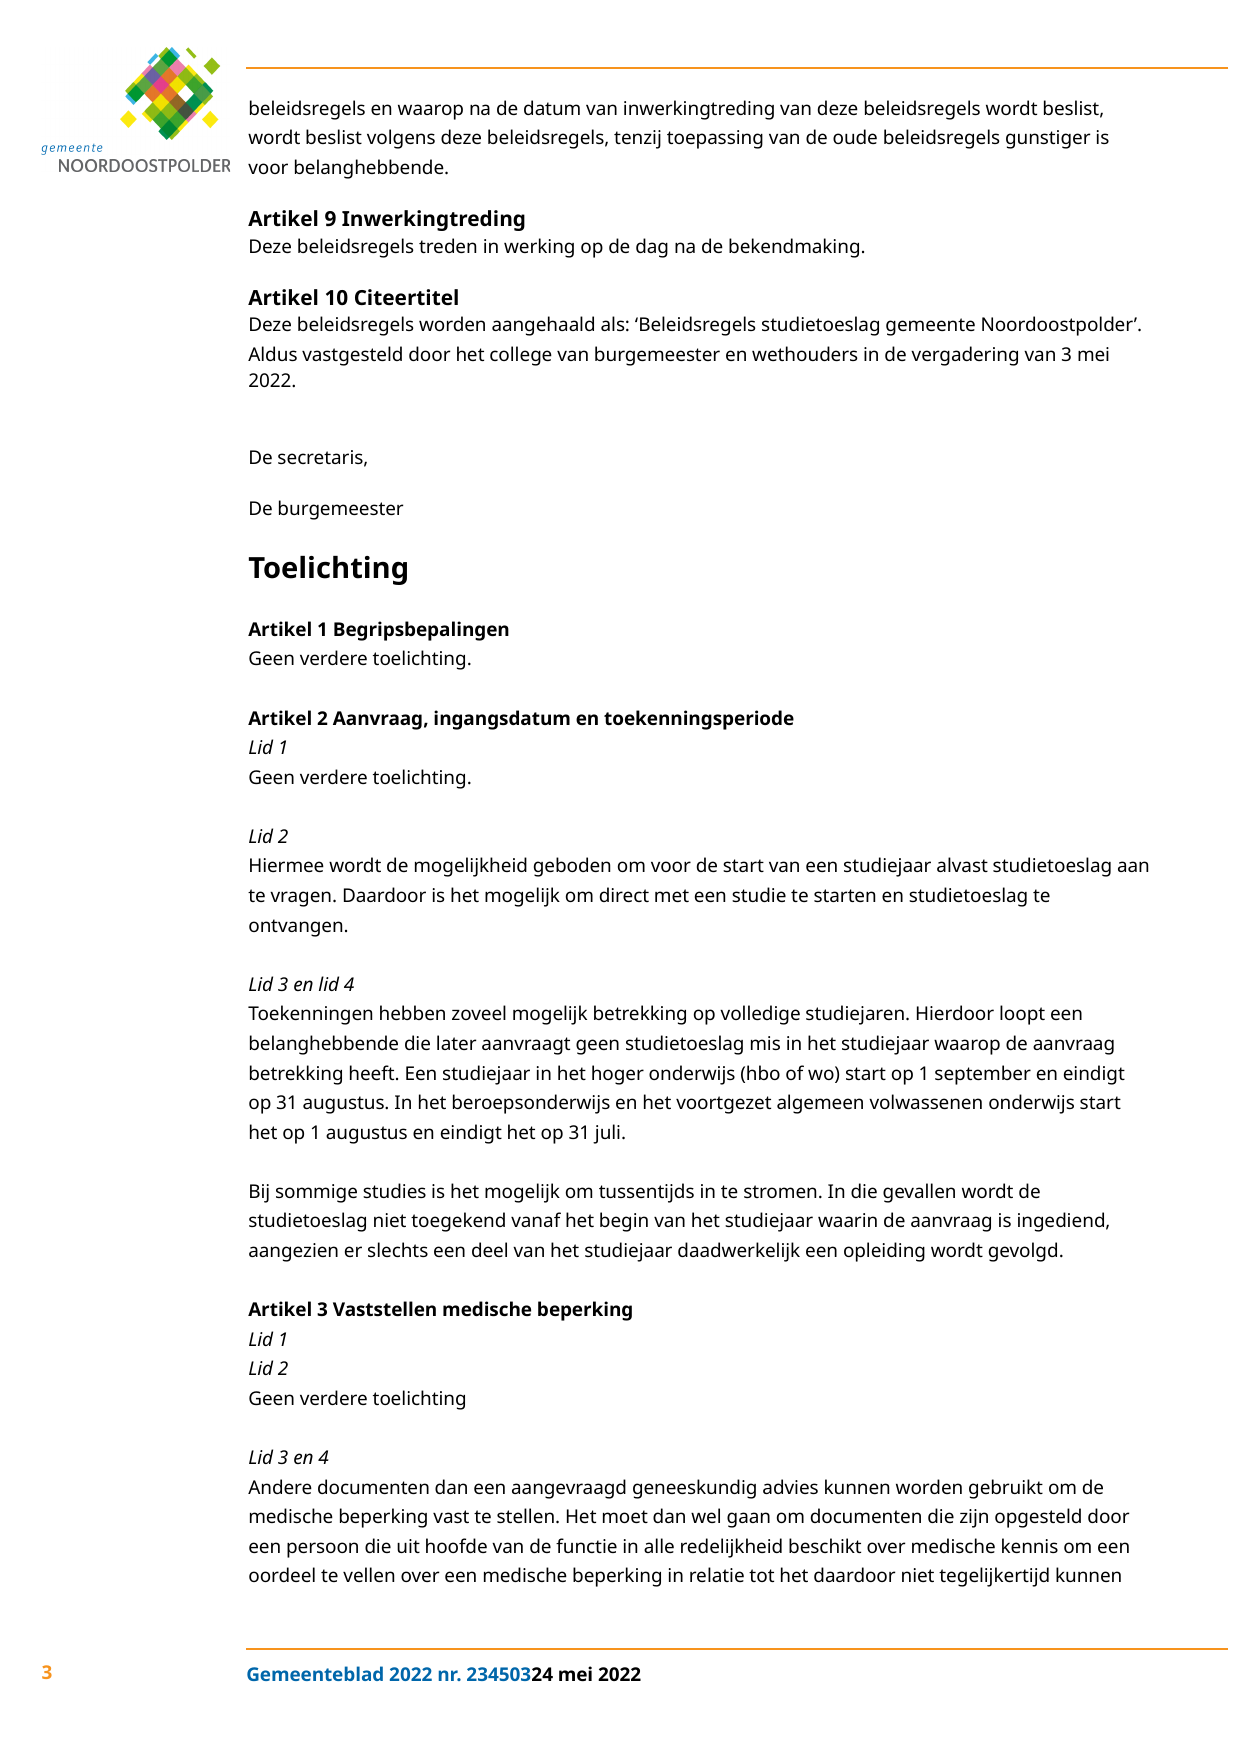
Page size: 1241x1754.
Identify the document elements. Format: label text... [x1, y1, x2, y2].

picture [41, 47, 231, 172]
text Geen verdere toelichting [248, 1385, 1152, 1411]
text Toelichting [248, 547, 1152, 587]
text Artikel 3 Vaststellen medische beperking [248, 1296, 1152, 1322]
text Artikel 1 Begripsbepalingen [248, 616, 1152, 642]
text Deze beleidsregels treden in werking op de dag na de bekendmaking. [248, 233, 1152, 258]
text Bij sommige studies is het mogelijk om tussentijds in te stromen. In die gevallen wordt de studietoeslag niet toegekend vanaf het begin van het studiejaar waarin de aanvraag is ingediend, aangezien er slechts een deel van het studiejaar daadwerkelijk een opleiding wordt gevolgd. [248, 1178, 1152, 1263]
text Lid 3 en 4 [248, 1444, 1152, 1470]
text Toekenningen hebben zoveel mogelijk betrekking op volledige studiejaren. Hierdoor loopt een belanghebbende die later aanvraagt geen studietoeslag mis in het studiejaar waarop de aanvraag betrekking heeft. Een studiejaar in het hoger onderwijs (hbo of wo) start op 1 september en eindigt op 31 augustus. In het beroepsonderwijs en het voortgezet algemeen volwassenen onderwijs start het op 1 augustus en eindigt het op 31 juli. [248, 1001, 1152, 1144]
text De burgemeester [248, 496, 1152, 521]
text Lid 2 [248, 1356, 1152, 1381]
text Aldus vastgesteld door het college van burgemeester en wethouders in de vergadering van 3 mei 2022. [248, 341, 1152, 393]
text Lid 1 [248, 1326, 1152, 1352]
text Artikel 2 Aanvraag, ingangsdatum en toekenningsperiode [248, 705, 1152, 730]
text Geen verdere toelichting. [248, 764, 1152, 789]
text Lid 1 [248, 734, 1152, 760]
text Lid 2 [248, 823, 1152, 849]
text Geen verdere toelichting. [248, 646, 1152, 671]
text Hiermee wordt de mogelijkheid geboden om voor de start van een studiejaar alvast studietoeslag aan te vragen. Daardoor is het mogelijk om direct met een studie te starten en studietoeslag te ontvangen. [248, 853, 1152, 937]
text beleidsregels en waarop na de datum van inwerkingtreding van deze beleidsregels wordt beslist, wordt beslist volgens deze beleidsregels, tenzij toepassing van de oude beleidsregels gunstiger is voor belanghebbende. [248, 95, 1152, 180]
text Artikel 10 Citeertitel [248, 283, 1152, 312]
text Lid 3 en lid 4 [248, 971, 1152, 997]
text Deze beleidsregels worden aangehaald als: ‘Beleidsregels studietoeslag gemeente Noordoostpolder’. [248, 312, 1152, 337]
text Artikel 9 Inwerkingtreding [248, 204, 1152, 233]
text De secretaris, [248, 444, 1152, 470]
text Andere documenten dan een aangevraagd geneeskundig advies kunnen worden gebruikt om de medische beperking vast te stellen. Het moet dan wel gaan om documenten die zijn opgesteld door een persoon die uit hoofde van de functie in alle redelijkheid beschikt over medische kennis om een oordeel te vellen over een medische beperking in relatie tot het daardoor niet tegelijkertijd kunnen [248, 1474, 1152, 1588]
